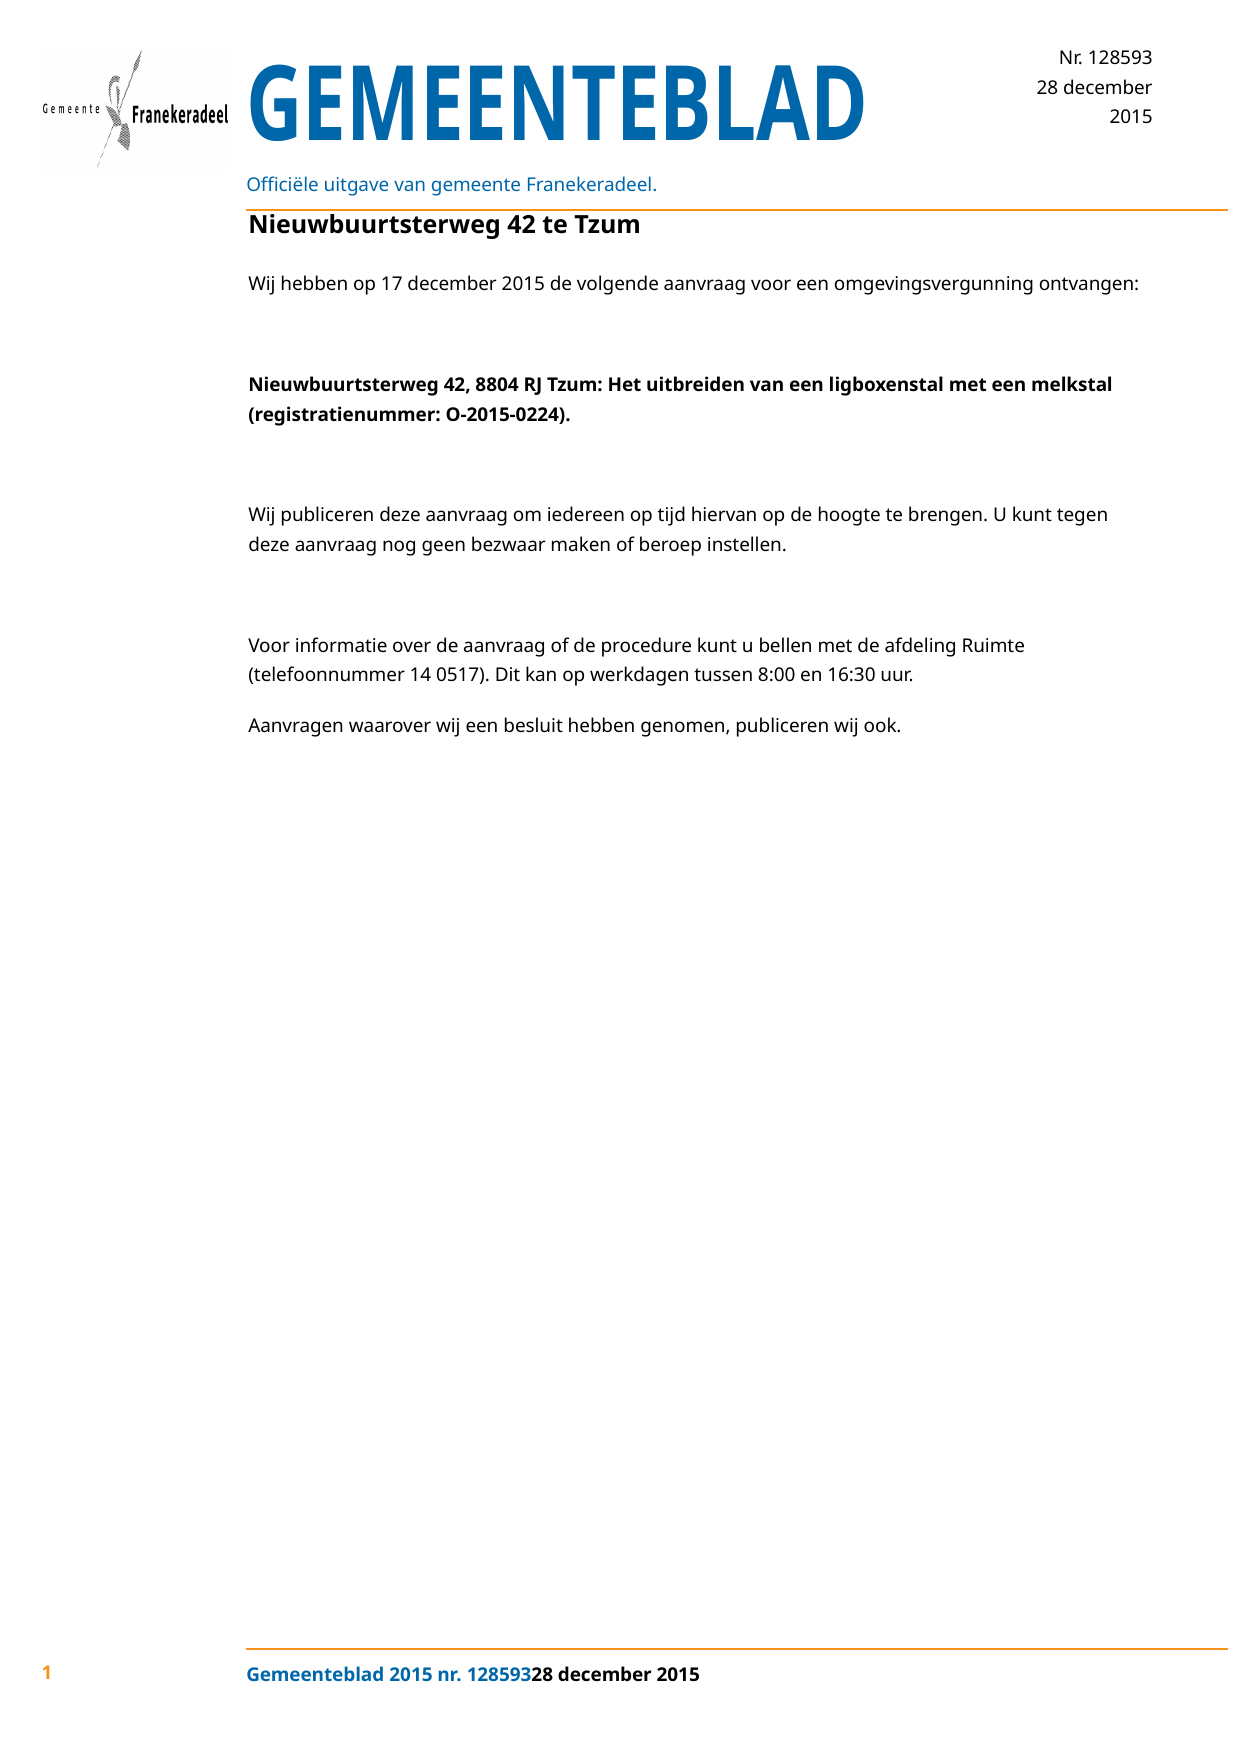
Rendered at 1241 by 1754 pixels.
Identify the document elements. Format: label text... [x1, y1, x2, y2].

text Wij hebben op 17 december 2015 de volgende aanvraag voor een omgevingsvergunning ontvangen: [248, 270, 1152, 296]
text Voor informatie over de aanvraag of de procedure kunt u bellen met de afdeling Ruimte (telefoonnummer 14 0517). Dit kan op werkdagen tussen 8:00 en 16:30 uur. [248, 632, 1152, 687]
text Nieuwbuurtsterweg 42, 8804 RJ Tzum: Het uitbreiden van een ligboxenstal met een melkstal (registratienummer: O-2015-0224). [248, 371, 1152, 426]
text Wij publiceren deze aanvraag om iedereen op tijd hiervan op de hoogte te brengen. U kunt tegen deze aanvraag nog geen bezwaar maken of beroep instellen. [248, 502, 1152, 557]
picture [41, 47, 231, 172]
text Aanvragen waarover wij een besluit hebben genomen, publiceren wij ook. [248, 712, 1152, 738]
text Nieuwbuurtsterweg 42 te Tzum [248, 211, 1152, 241]
